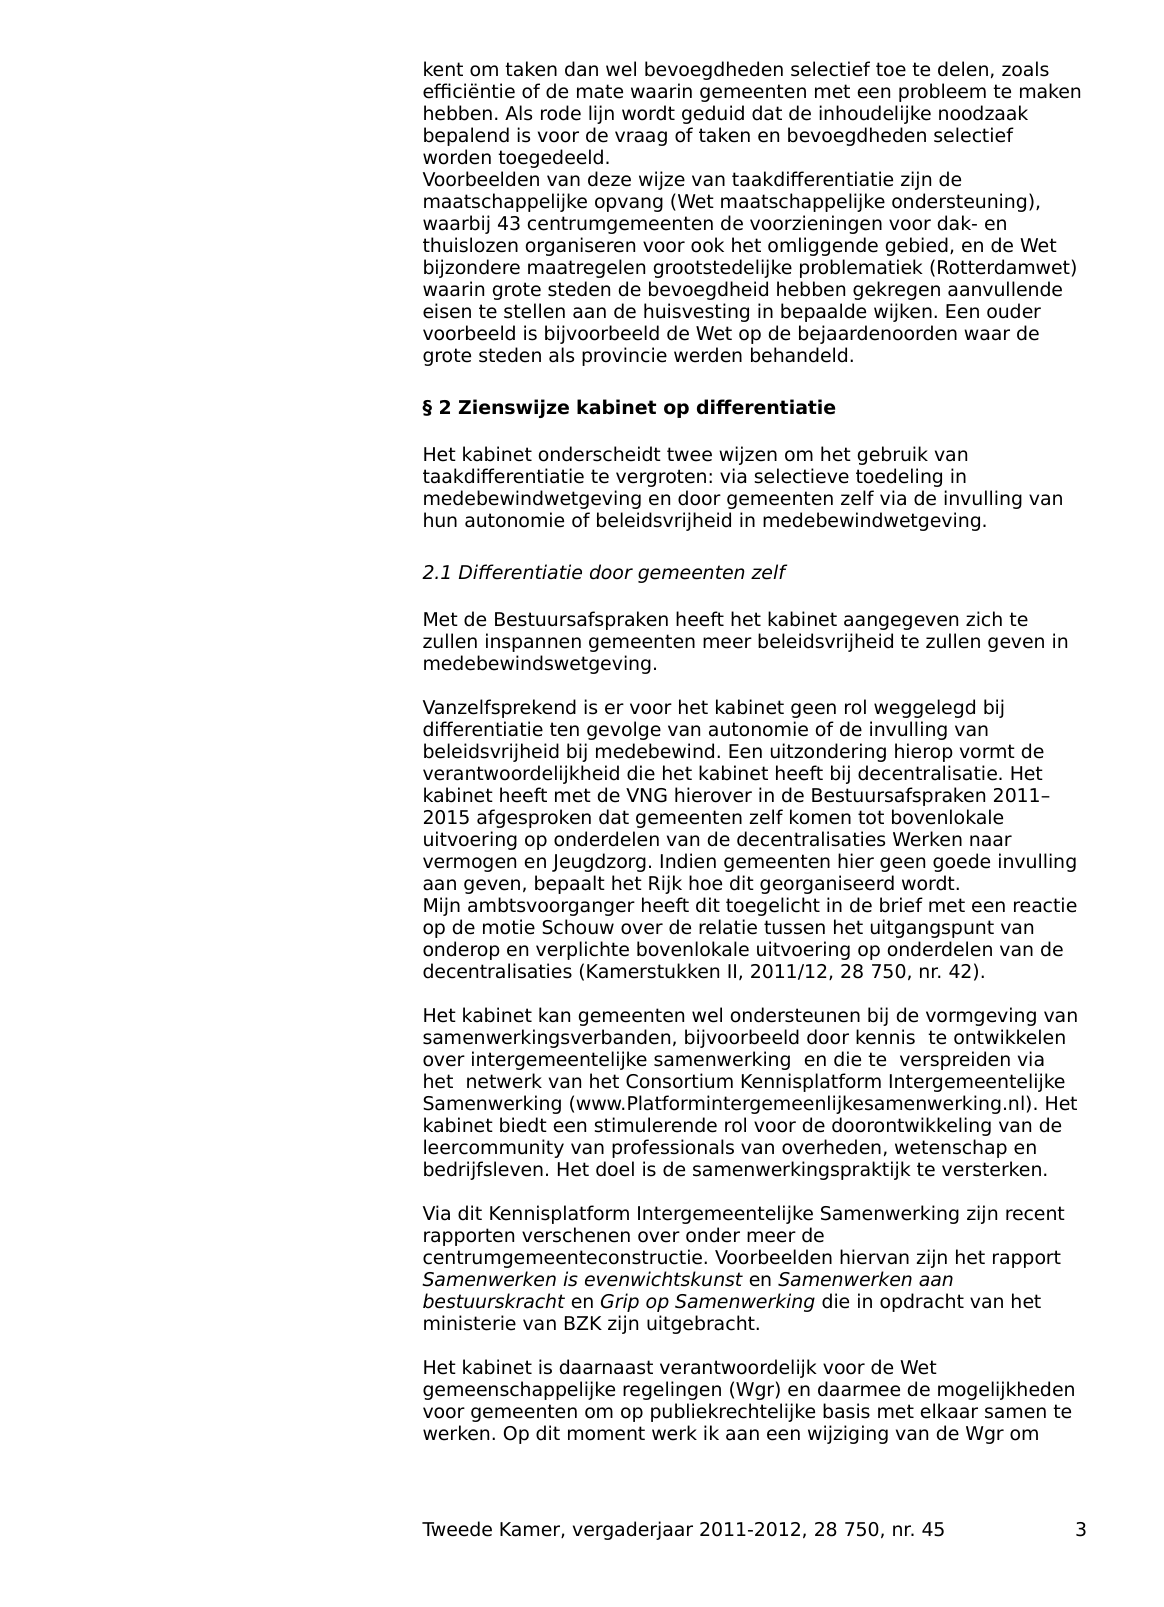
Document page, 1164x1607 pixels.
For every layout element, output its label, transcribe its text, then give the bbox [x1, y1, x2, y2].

text Het kabinet onderscheidt twee wijzen om het gebruik van taakdifferentiatie te vergroten: via selectieve toedeling in medebewindwetgeving en door gemeenten zelf via de invulling van hun autonomie of beleidsvrijheid in medebewindwetgeving. [422, 444, 1087, 532]
subtitle 2.1 Differentiatie door gemeenten zelf [422, 562, 1087, 584]
text Voorbeelden van deze wijze van taakdifferentiatie zijn de maatschappelijke opvang (Wet maatschappelijke ondersteuning), waarbij 43 centrumgemeenten de voorzieningen voor dak- en thuislozen organiseren voor ook het omliggende gebied, en de Wet bijzondere maatregelen grootstedelijke problematiek (Rotterdamwet) waarin grote steden de bevoegdheid hebben gekregen aanvullende eisen te stellen aan de huisvesting in bepaalde wijken. Een ouder voorbeeld is bijvoorbeeld de Wet op de bejaardenoorden waar de grote steden als provincie werden behandeld. [422, 169, 1087, 367]
subtitle § 2 Zienswijze kabinet op differentiatie [422, 397, 1087, 419]
text Mijn ambtsvoorganger heeft dit toegelicht in de brief met een reactie op de motie Schouw over de relatie tussen het uitgangspunt van onderop en verplichte bovenlokale uitvoering op onderdelen van de decentralisaties (Kamerstukken II, 2011/12, 28 750, nr. 42). [422, 894, 1087, 982]
text Via dit Kennisplatform Intergemeentelijke Samenwerking zijn recent rapporten verschenen over onder meer de centrumgemeenteconstructie. Voorbeelden hiervan zijn het rapport Samenwerken is evenwichtskunst en Samenwerken aan bestuurskracht en Grip op Samenwerking die in opdracht van het ministerie van BZK zijn uitgebracht. [422, 1203, 1087, 1334]
text Het kabinet kan gemeenten wel ondersteunen bij de vormgeving van samenwerkingsverbanden, bijvoorbeeld door kennis te ontwikkelen over intergemeentelijke samenwerking en die te verspreiden via het netwerk van het Consortium Kennisplatform Intergemeentelijke Samenwerking (www.Platformintergemeenlijkesamenwerking.nl). Het kabinet biedt een stimulerende rol voor de doorontwikkeling van de leercommunity van professionals van overheden, wetenschap en bedrijfsleven. Het doel is de samenwerkingspraktijk te versterken. [422, 1005, 1087, 1181]
text Vanzelfsprekend is er voor het kabinet geen rol weggelegd bij differentiatie ten gevolge van autonomie of de invulling van beleidsvrijheid bij medebewind. Een uitzondering hierop vormt de verantwoordelijkheid die het kabinet heeft bij decentralisatie. Het kabinet heeft met de VNG hierover in de Bestuursafspraken 2011–2015 afgesproken dat gemeenten zelf komen tot bovenlokale uitvoering op onderdelen van de decentralisaties Werken naar vermogen en Jeugdzorg. Indien gemeenten hier geen goede invulling aan geven, bepaalt het Rijk hoe dit georganiseerd wordt. [422, 697, 1087, 894]
text Het kabinet is daarnaast verantwoordelijk voor de Wet gemeenschappelijke regelingen (Wgr) en daarmee de mogelijkheden voor gemeenten om op publiekrechtelijke basis met elkaar samen te werken. Op dit moment werk ik aan een wijziging van de Wgr om [422, 1357, 1087, 1445]
text Met de Bestuursafspraken heeft het kabinet aangegeven zich te zullen inspannen gemeenten meer beleidsvrijheid te zullen geven in medebewindswetgeving. [422, 609, 1087, 674]
text kent om taken dan wel bevoegdheden selectief toe te delen, zoals efficiëntie of de mate waarin gemeenten met een probleem te maken hebben. Als rode lijn wordt geduid dat de inhoudelijke noodzaak bepalend is voor de vraag of taken en bevoegdheden selectief worden toegedeeld. [422, 59, 1087, 169]
